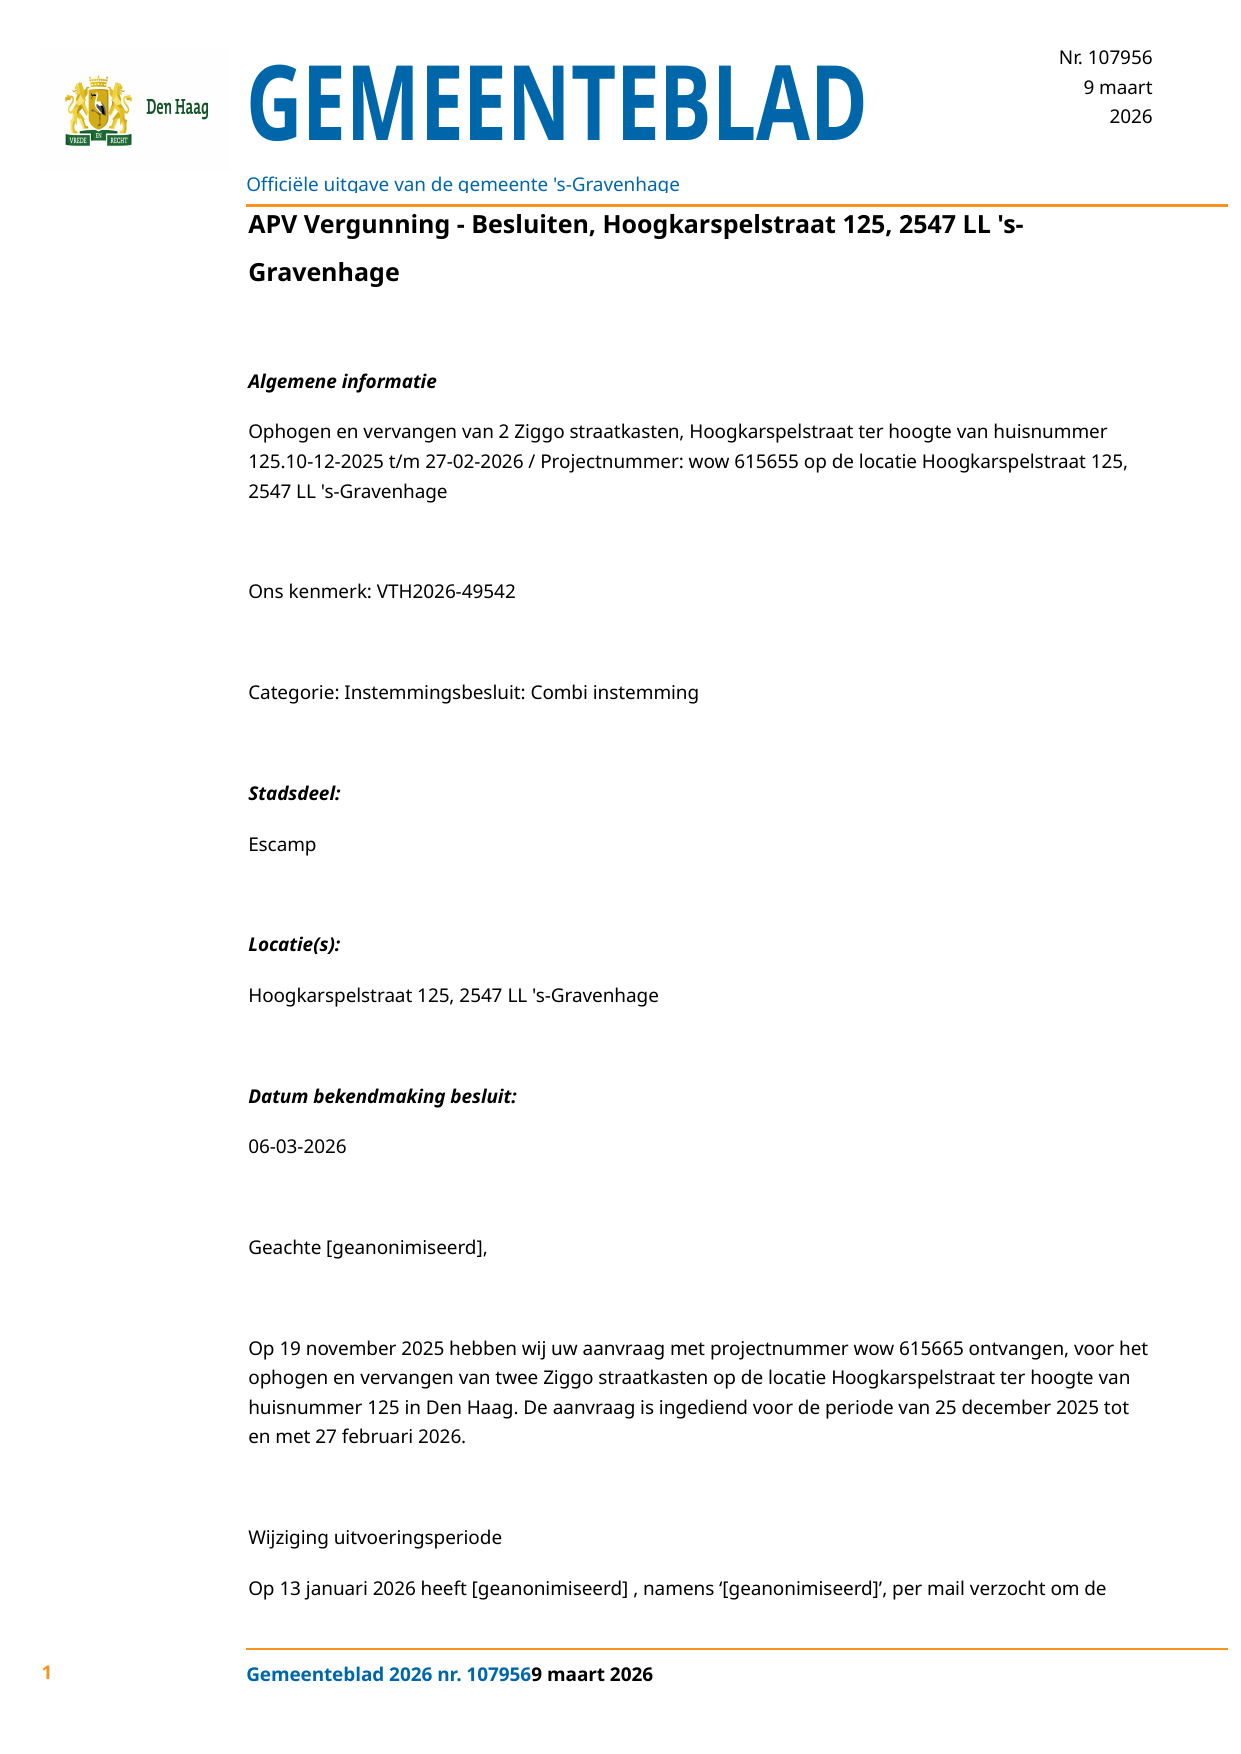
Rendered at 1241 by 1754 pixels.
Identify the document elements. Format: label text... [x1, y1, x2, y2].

text Datum bekendmaking besluit: [248, 1083, 1152, 1109]
text APV Vergunning - Besluiten, Hoogkarspelstraat 125, 2547 LL 's-Gravenhage [248, 207, 1152, 288]
text Geachte [geanonimiseerd], [248, 1234, 1152, 1260]
picture [41, 47, 231, 172]
text Escamp [248, 831, 1152, 857]
text Op 19 november 2025 hebben wij uw aanvraag met projectnummer wow 615665 ontvangen, voor het ophogen en vervangen van twee Ziggo straatkasten op de locatie Hoogkarspelstraat ter hoogte van huisnummer 125 in Den Haag. De aanvraag is ingediend voor de periode van 25 december 2025 tot en met 27 februari 2026. [248, 1335, 1152, 1449]
text Locatie(s): [248, 932, 1152, 957]
text Wijziging uitvoeringsperiode [248, 1524, 1152, 1550]
text Algemene informatie [248, 368, 1152, 394]
text Ons kenmerk: VTH2026-49542 [248, 579, 1152, 604]
text Stadsdeel: [248, 780, 1152, 806]
text Categorie: Instemmingsbesluit: Combi instemming [248, 679, 1152, 705]
text Hoogkarspelstraat 125, 2547 LL 's-Gravenhage [248, 982, 1152, 1008]
text Ophogen en vervangen van 2 Ziggo straatkasten, Hoogkarspelstraat ter hoogte van huisnummer 125.10-12-2025 t/m 27-02-2026 / Projectnummer: wow 615655 op de locatie Hoogkarspelstraat 125, 2547 LL 's-Gravenhage [248, 419, 1152, 504]
text Op 13 januari 2026 heeft [geanonimiseerd] , namens ‘[geanonimiseerd]’, per mail verzocht om de [248, 1575, 1152, 1601]
text 06-03-2026 [248, 1133, 1152, 1159]
